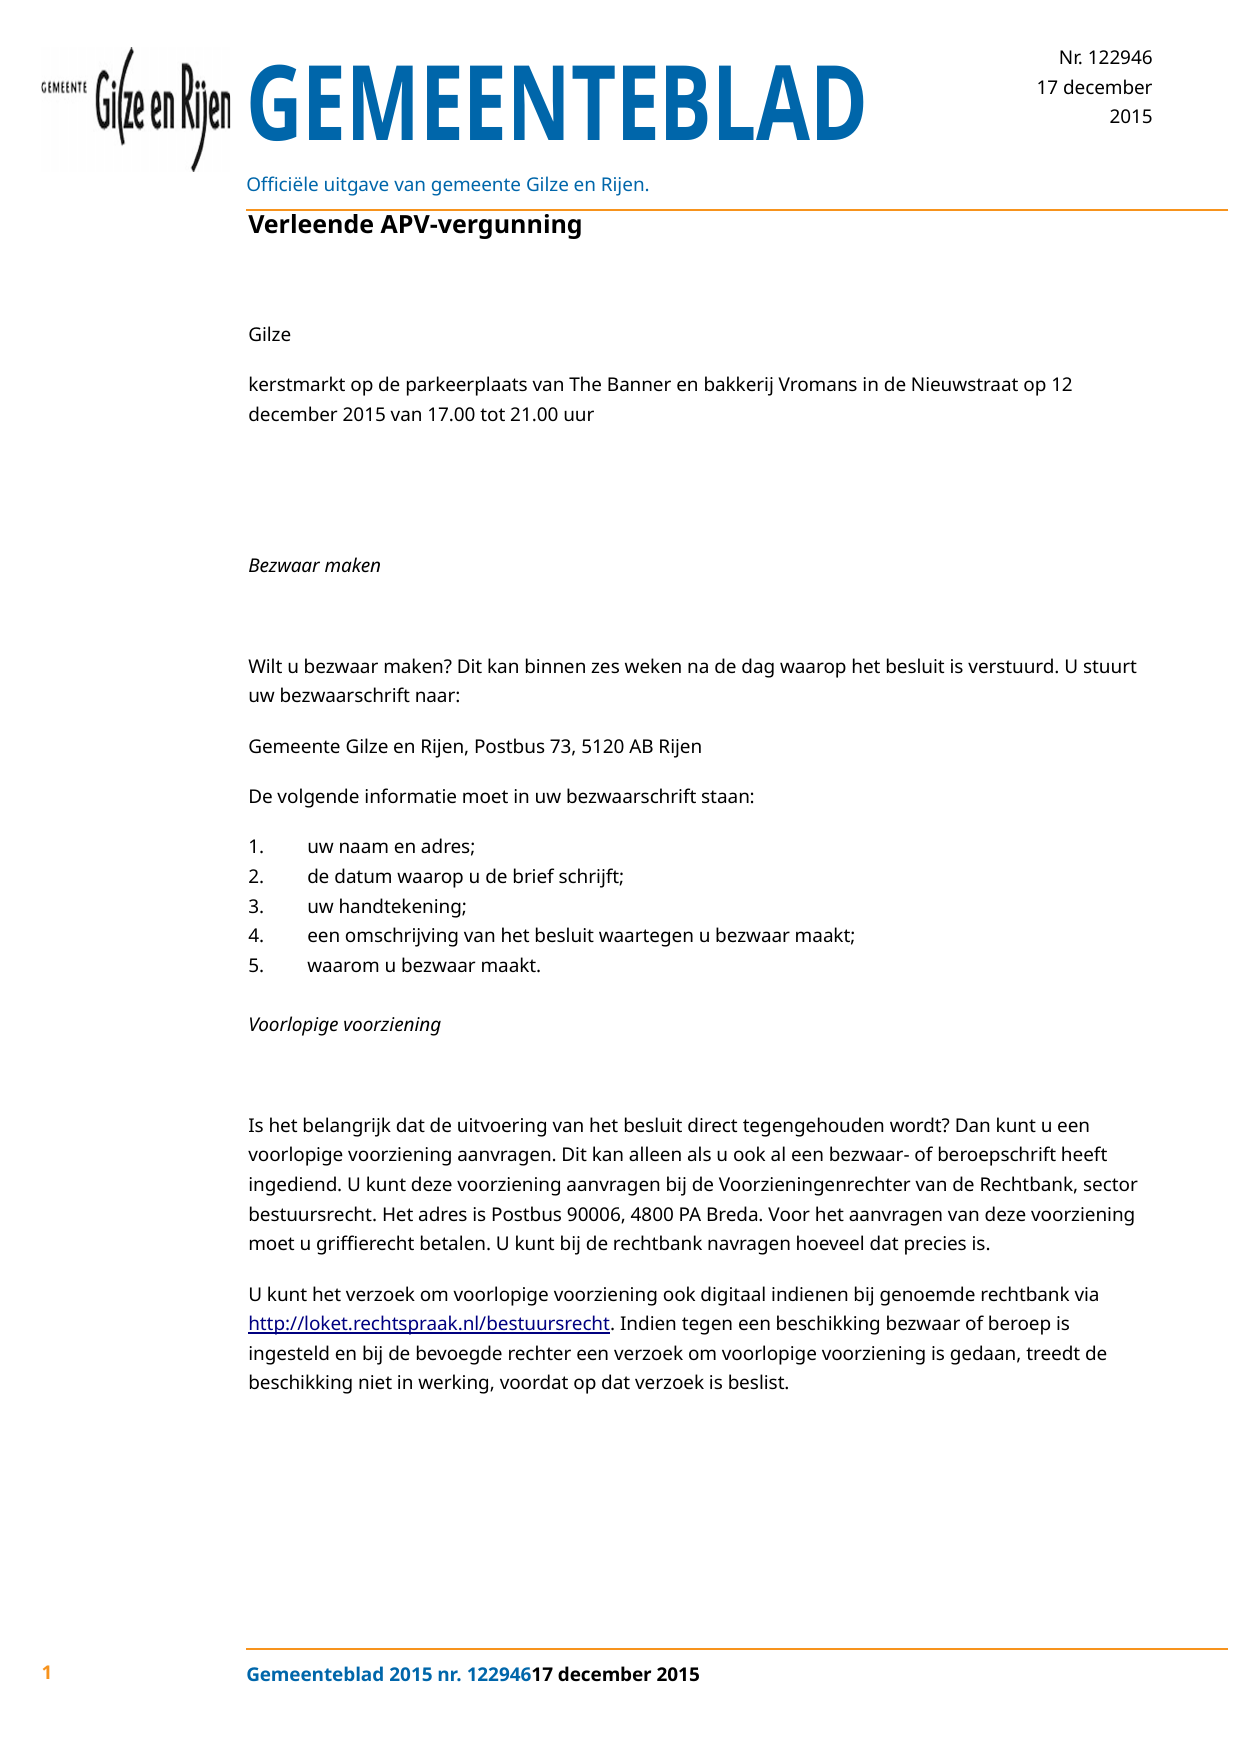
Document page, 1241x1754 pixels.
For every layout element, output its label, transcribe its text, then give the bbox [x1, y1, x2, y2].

list de datum waarop u de brief schrijft; [248, 863, 1152, 889]
text Bezwaar maken [248, 552, 1152, 578]
text U kunt het verzoek om voorlopige voorziening ook digitaal indienen bij genoemde rechtbank via http://loket.rechtspraak.nl/bestuursrecht. Indien tegen een beschikking bezwaar of beroep is ingesteld en bij de bevoegde rechter een verzoek om voorlopige voorziening is gedaan, treedt de beschikking niet in werking, voordat op dat verzoek is beslist. [248, 1281, 1152, 1395]
list waarom u bezwaar maakt. [248, 952, 1152, 978]
text Is het belangrijk dat de uitvoering van het besluit direct tegengehouden wordt? Dan kunt u een voorlopige voorziening aanvragen. Dit kan alleen als u ook al een bezwaar- of beroepschrift heeft ingediend. U kunt deze voorziening aanvragen bij de Voorzieningenrechter van de Rechtbank, sector bestuursrecht. Het adres is Postbus 90006, 4800 PA Breda. Voor het aanvragen van deze voorziening moet u griffierecht betalen. U kunt bij de rechtbank navragen hoeveel dat precies is. [248, 1112, 1152, 1256]
text De volgende informatie moet in uw bezwaarschrift staan: [248, 783, 1152, 809]
text Gemeente Gilze en Rijen, Postbus 73, 5120 AB Rijen [248, 733, 1152, 758]
list een omschrijving van het besluit waartegen u bezwaar maakt; [248, 922, 1152, 948]
list uw naam en adres; [248, 834, 1152, 859]
text Voorlopige voorziening [248, 1011, 1152, 1037]
text Wilt u bezwaar maken? Dit kan binnen zes weken na de dag waarop het besluit is verstuurd. U stuurt uw bezwaarschrift naar: [248, 653, 1152, 708]
picture [41, 47, 231, 172]
list uw handtekening; [248, 893, 1152, 918]
text kerstmarkt op de parkeerplaats van The Banner en bakkerij Vromans in de Nieuwstraat op 12 december 2015 van 17.00 tot 21.00 uur [248, 371, 1152, 426]
text Gilze [248, 321, 1152, 346]
text Verleende APV-vergunning [248, 211, 1152, 241]
